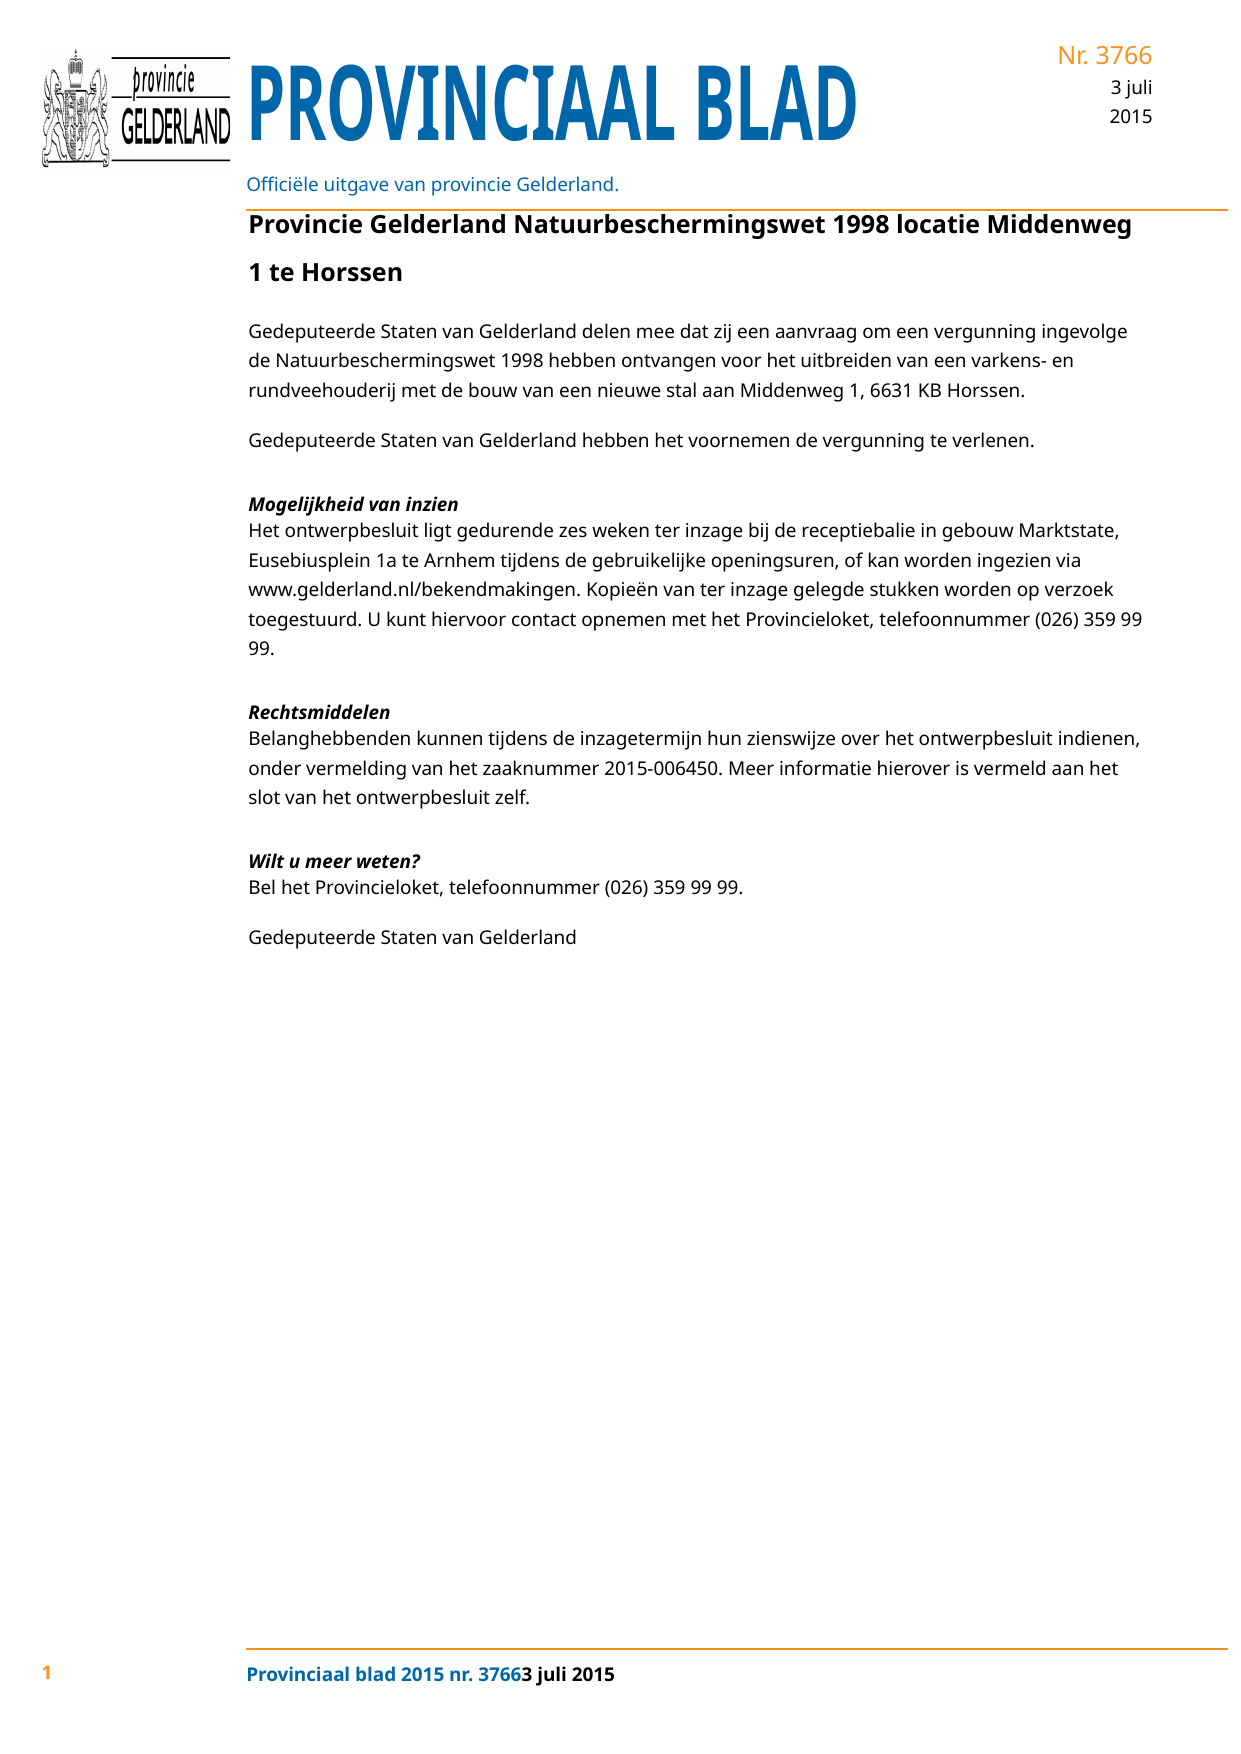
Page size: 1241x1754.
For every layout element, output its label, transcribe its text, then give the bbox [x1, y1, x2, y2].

text Het ontwerpbesluit ligt gedurende zes weken ter inzage bij de receptiebalie in gebouw Marktstate, Eusebiusplein 1a te Arnhem tijdens de gebruikelijke openingsuren, of kan worden ingezien via www.gelderland.nl/bekendmakingen. Kopieën van ter inzage gelegde stukken worden op verzoek toegestuurd. U kunt hiervoor contact opnemen met het Provincieloket, telefoonnummer (026) 359 99 99. [248, 517, 1152, 661]
picture [41, 47, 231, 172]
text Gedeputeerde Staten van Gelderland delen mee dat zij een aanvraag om een vergunning ingevolge de Natuurbeschermingswet 1998 hebben ontvangen voor het uitbreiden van een varkens- en rundveehouderij met de bouw van een nieuwe stal aan Middenweg 1, 6631 KB Horssen. [248, 318, 1152, 403]
text Belanghebbenden kunnen tijdens de inzagetermijn hun zienswijze over het ontwerpbesluit indienen, onder vermelding van het zaaknummer 2015-006450. Meer informatie hierover is vermeld aan het slot van het ontwerpbesluit zelf. [248, 725, 1152, 810]
text Gedeputeerde Staten van Gelderland [248, 924, 1152, 950]
text Gedeputeerde Staten van Gelderland hebben het voornemen de vergunning te verlenen. [248, 427, 1152, 453]
text Rechtsmiddelen [248, 699, 1152, 725]
text Provincie Gelderland Natuurbeschermingswet 1998 locatie Middenweg 1 te Horssen [248, 211, 1152, 288]
text Bel het Provincieloket, telefoonnummer (026) 359 99 99. [248, 874, 1152, 900]
text Mogelijkheid van inzien [248, 491, 1152, 517]
text Wilt u meer weten? [248, 848, 1152, 874]
